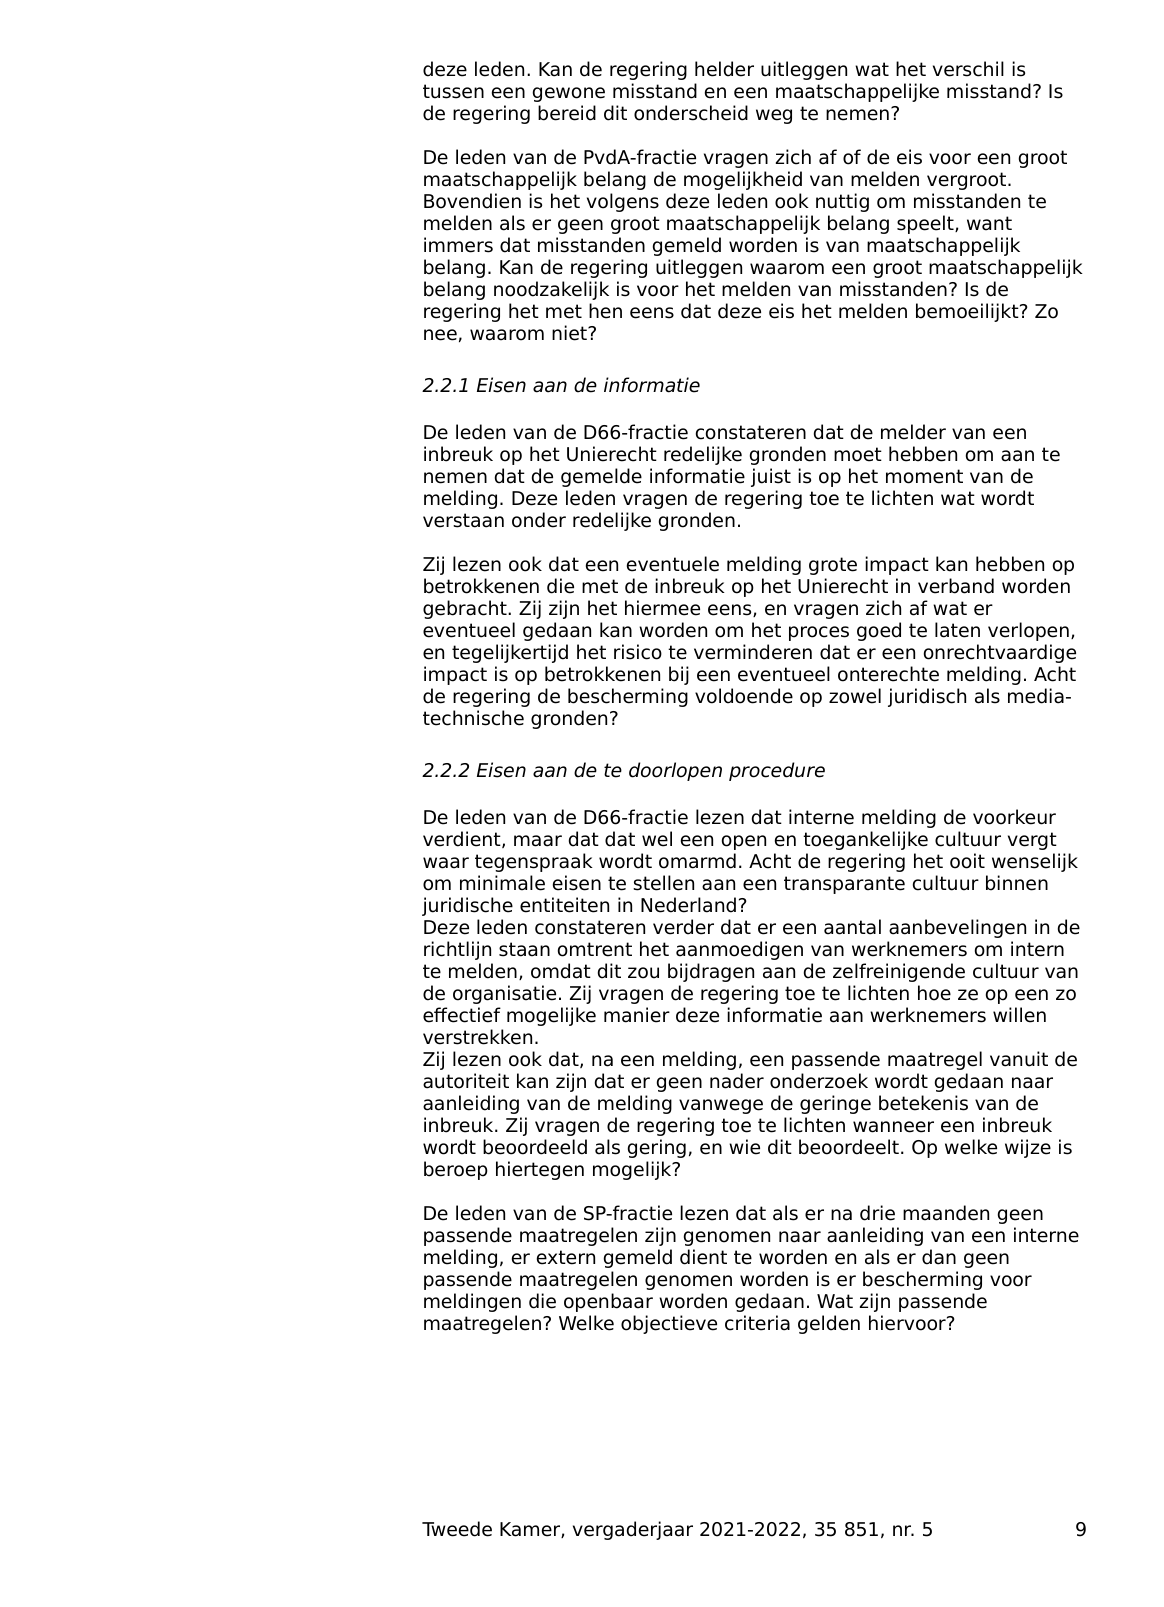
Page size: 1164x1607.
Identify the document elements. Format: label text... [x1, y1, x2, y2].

text Zij lezen ook dat een eventuele melding grote impact kan hebben op betrokkenen die met de inbreuk op het Unierecht in verband worden gebracht. Zij zijn het hiermee eens, en vragen zich af wat er eventueel gedaan kan worden om het proces goed te laten verlopen, en tegelijkertijd het risico te verminderen dat er een onrechtvaardige impact is op betrokkenen bij een eventueel onterechte melding. Acht de regering de bescherming voldoende op zowel juridisch als media-technische gronden? [422, 554, 1087, 730]
text Zij lezen ook dat, na een melding, een passende maatregel vanuit de autoriteit kan zijn dat er geen nader onderzoek wordt gedaan naar aanleiding van de melding vanwege de geringe betekenis van de inbreuk. Zij vragen de regering toe te lichten wanneer een inbreuk wordt beoordeeld als gering, en wie dit beoordeelt. Op welke wijze is beroep hiertegen mogelijk? [422, 1049, 1087, 1181]
text De leden van de D66-fractie constateren dat de melder van een inbreuk op het Unierecht redelijke gronden moet hebben om aan te nemen dat de gemelde informatie juist is op het moment van de melding. Deze leden vragen de regering toe te lichten wat wordt verstaan onder redelijke gronden. [422, 422, 1087, 532]
subtitle 2.2.2 Eisen aan de te doorlopen procedure [422, 760, 1087, 782]
text De leden van de D66-fractie lezen dat interne melding de voorkeur verdient, maar dat dat wel een open en toegankelijke cultuur vergt waar tegenspraak wordt omarmd. Acht de regering het ooit wenselijk om minimale eisen te stellen aan een transparante cultuur binnen juridische entiteiten in Nederland? [422, 807, 1087, 917]
text Deze leden constateren verder dat er een aantal aanbevelingen in de richtlijn staan omtrent het aanmoedigen van werknemers om intern te melden, omdat dit zou bijdragen aan de zelfreinigende cultuur van de organisatie. Zij vragen de regering toe te lichten hoe ze op een zo effectief mogelijke manier deze informatie aan werknemers willen verstrekken. [422, 917, 1087, 1049]
text De leden van de SP-fractie lezen dat als er na drie maanden geen passende maatregelen zijn genomen naar aanleiding van een interne melding, er extern gemeld dient te worden en als er dan geen passende maatregelen genomen worden is er bescherming voor meldingen die openbaar worden gedaan. Wat zijn passende maatregelen? Welke objectieve criteria gelden hiervoor? [422, 1203, 1087, 1334]
text deze leden. Kan de regering helder uitleggen wat het verschil is tussen een gewone misstand en een maatschappelijke misstand? Is de regering bereid dit onderscheid weg te nemen? [422, 59, 1087, 125]
text De leden van de PvdA-fractie vragen zich af of de eis voor een groot maatschappelijk belang de mogelijkheid van melden vergroot. Bovendien is het volgens deze leden ook nuttig om misstanden te melden als er geen groot maatschappelijk belang speelt, want immers dat misstanden gemeld worden is van maatschappelijk belang. Kan de regering uitleggen waarom een groot maatschappelijk belang noodzakelijk is voor het melden van misstanden? Is de regering het met hen eens dat deze eis het melden bemoeilijkt? Zo nee, waarom niet? [422, 147, 1087, 345]
subtitle 2.2.1 Eisen aan de informatie [422, 375, 1087, 397]
